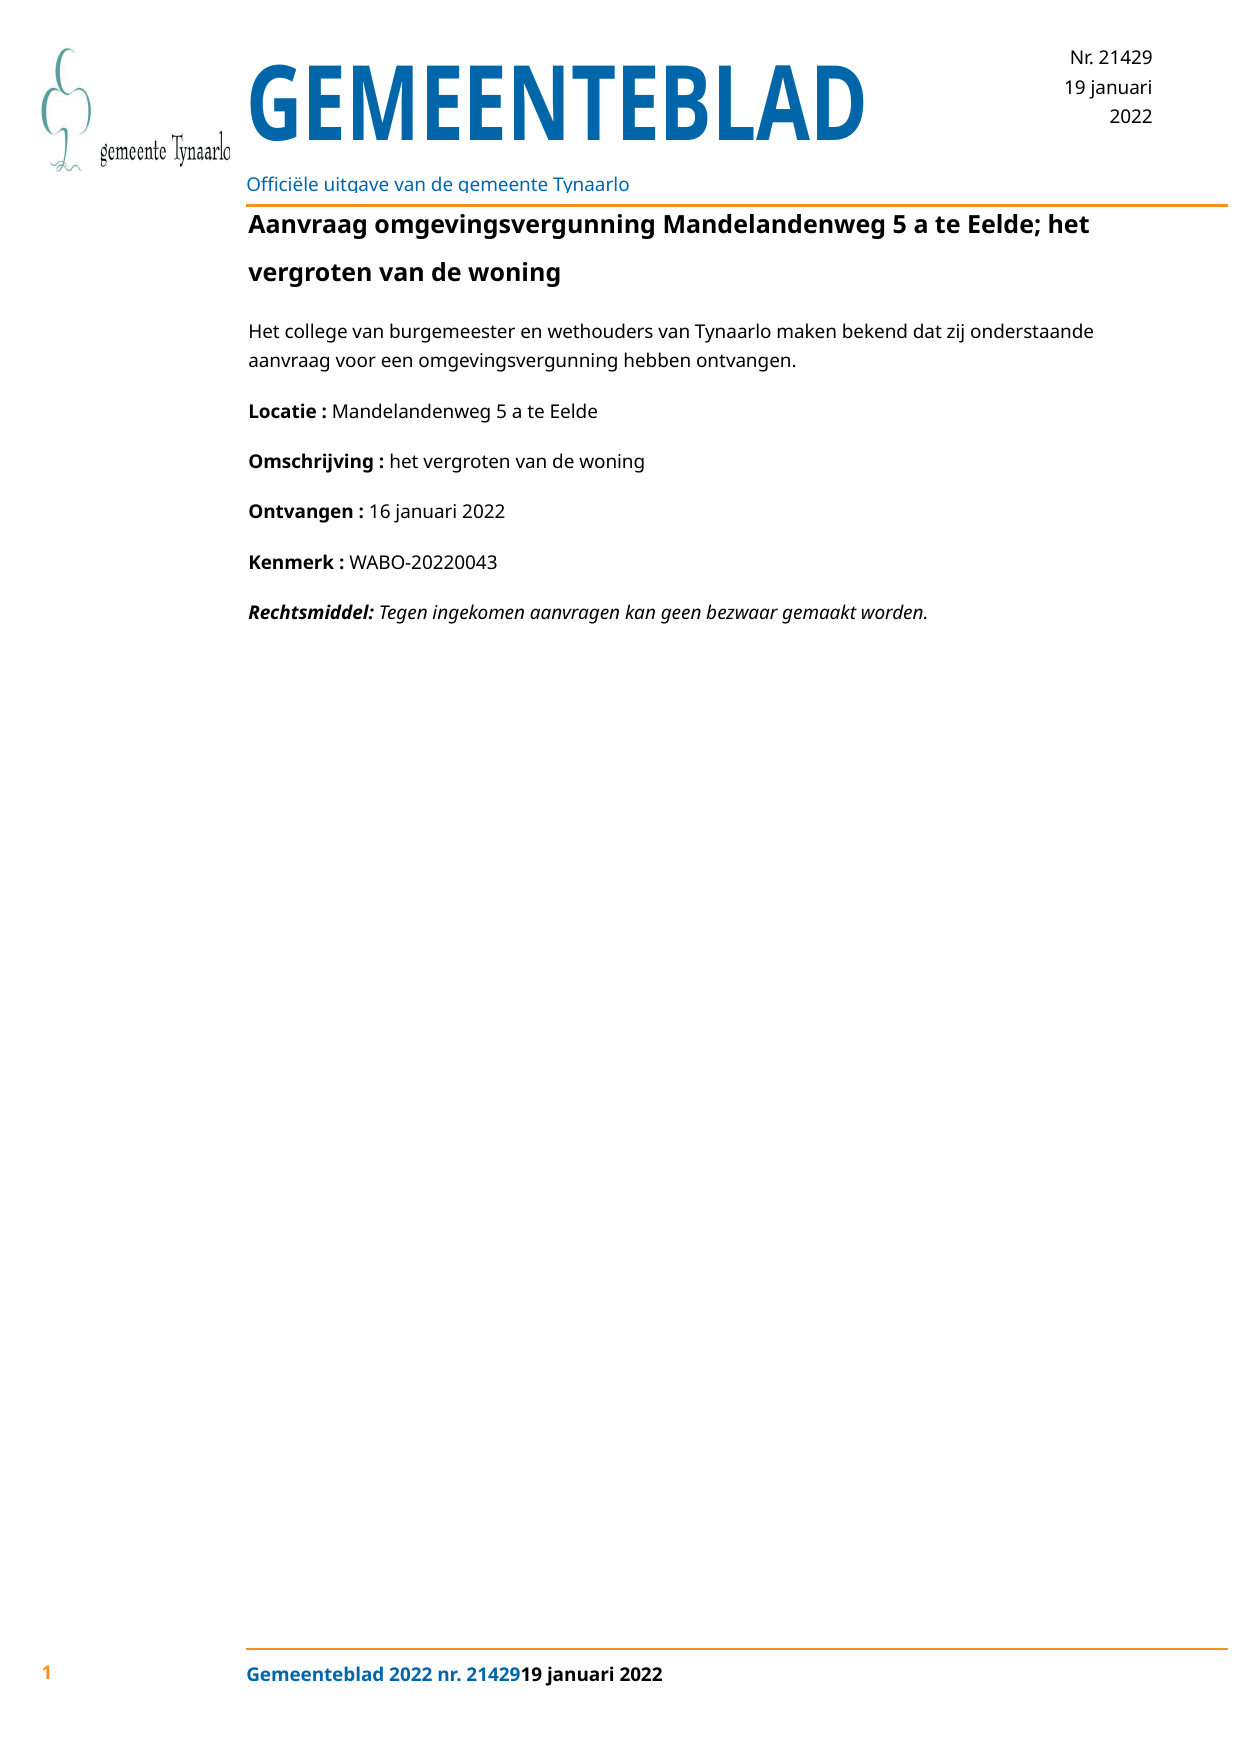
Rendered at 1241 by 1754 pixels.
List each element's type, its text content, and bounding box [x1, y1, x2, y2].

text Omschrijving : het vergroten van de woning [248, 448, 1152, 474]
picture [41, 47, 231, 172]
text Locatie : Mandelandenweg 5 a te Eelde [248, 398, 1152, 424]
text Aanvraag omgevingsvergunning Mandelandenweg 5 a te Eelde; het vergroten van de woning [248, 207, 1152, 288]
text Ontvangen : 16 januari 2022 [248, 499, 1152, 524]
text Rechtsmiddel: Tegen ingekomen aanvragen kan geen bezwaar gemaakt worden. [248, 599, 1152, 625]
text Kenmerk : WABO-20220043 [248, 549, 1152, 575]
text Het college van burgemeester en wethouders van Tynaarlo maken bekend dat zij onderstaande aanvraag voor een omgevingsvergunning hebben ontvangen. [248, 318, 1152, 373]
